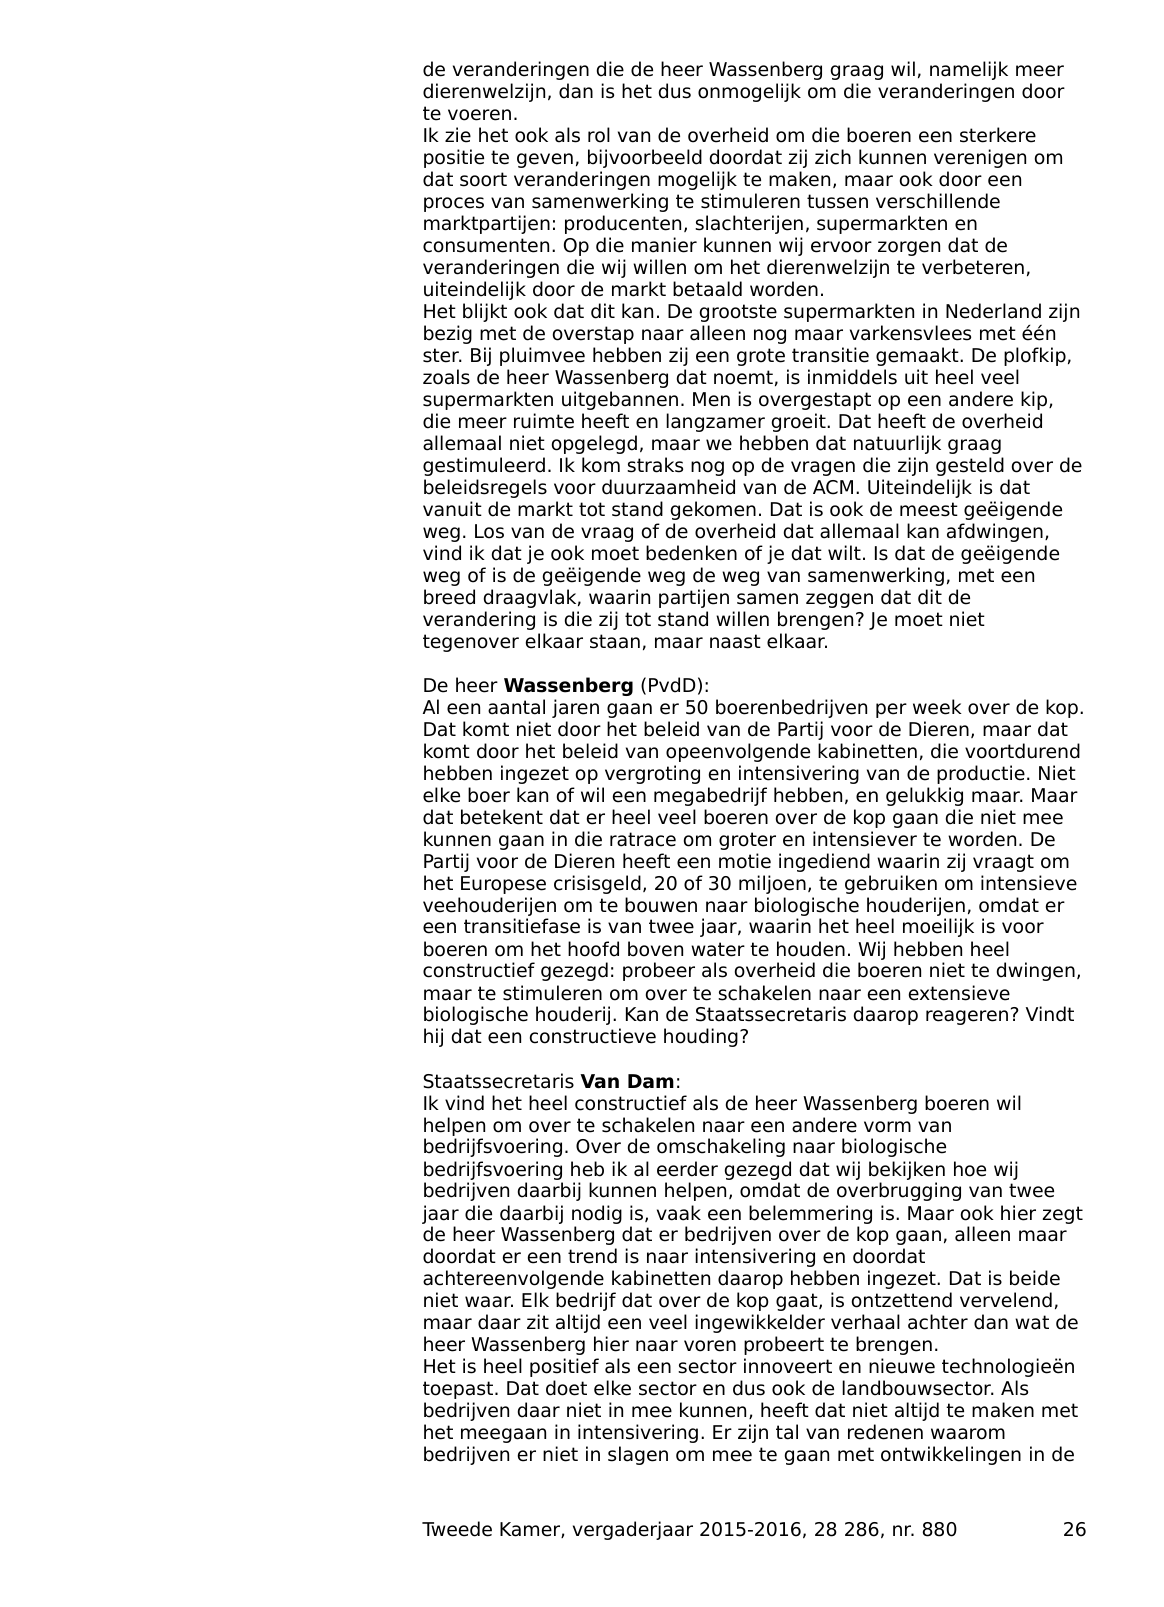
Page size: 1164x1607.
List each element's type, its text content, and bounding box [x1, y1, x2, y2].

text Ik zie het ook als rol van de overheid om die boeren een sterkere positie te geven, bijvoorbeeld doordat zij zich kunnen verenigen om dat soort veranderingen mogelijk te maken, maar ook door een proces van samenwerking te stimuleren tussen verschillende marktpartijen: producenten, slachterijen, supermarkten en consumenten. Op die manier kunnen wij ervoor zorgen dat de veranderingen die wij willen om het dierenwelzijn te verbeteren, uiteindelijk door de markt betaald worden. [422, 125, 1087, 301]
text De heer Wassenberg (PvdD): [422, 675, 1087, 697]
text Ik vind het heel constructief als de heer Wassenberg boeren wil helpen om over te schakelen naar een andere vorm van bedrijfsvoering. Over de omschakeling naar biologische bedrijfsvoering heb ik al eerder gezegd dat wij bekijken hoe wij bedrijven daarbij kunnen helpen, omdat de overbrugging van twee jaar die daarbij nodig is, vaak een belemmering is. Maar ook hier zegt de heer Wassenberg dat er bedrijven over de kop gaan, alleen maar doordat er een trend is naar intensivering en doordat achtereenvolgende kabinetten daarop hebben ingezet. Dat is beide niet waar. Elk bedrijf dat over de kop gaat, is ontzettend vervelend, maar daar zit altijd een veel ingewikkelder verhaal achter dan wat de heer Wassenberg hier naar voren probeert te brengen. [422, 1092, 1087, 1356]
text Al een aantal jaren gaan er 50 boerenbedrijven per week over de kop. Dat komt niet door het beleid van de Partij voor de Dieren, maar dat komt door het beleid van opeenvolgende kabinetten, die voortdurend hebben ingezet op vergroting en intensivering van de productie. Niet elke boer kan of wil een megabedrijf hebben, en gelukkig maar. Maar dat betekent dat er heel veel boeren over de kop gaan die niet mee kunnen gaan in die ratrace om groter en intensiever te worden. De Partij voor de Dieren heeft een motie ingediend waarin zij vraagt om het Europese crisisgeld, 20 of 30 miljoen, te gebruiken om intensieve veehouderijen om te bouwen naar biologische houderijen, omdat er een transitiefase is van twee jaar, waarin het heel moeilijk is voor boeren om het hoofd boven water te houden. Wij hebben heel constructief gezegd: probeer als overheid die boeren niet te dwingen, maar te stimuleren om over te schakelen naar een extensieve biologische houderij. Kan de Staatssecretaris daarop reageren? Vindt hij dat een constructieve houding? [422, 697, 1087, 1048]
text Het is heel positief als een sector innoveert en nieuwe technologieën toepast. Dat doet elke sector en dus ook de landbouwsector. Als bedrijven daar niet in mee kunnen, heeft dat niet altijd te maken met het meegaan in intensivering. Er zijn tal van redenen waarom bedrijven er niet in slagen om mee te gaan met ontwikkelingen in de [422, 1356, 1087, 1466]
text Staatssecretaris Van Dam: [422, 1071, 1087, 1092]
text Het blijkt ook dat dit kan. De grootste supermarkten in Nederland zijn bezig met de overstap naar alleen nog maar varkensvlees met één ster. Bij pluimvee hebben zij een grote transitie gemaakt. De plofkip, zoals de heer Wassenberg dat noemt, is inmiddels uit heel veel supermarkten uitgebannen. Men is overgestapt op een andere kip, die meer ruimte heeft en langzamer groeit. Dat heeft de overheid allemaal niet opgelegd, maar we hebben dat natuurlijk graag gestimuleerd. Ik kom straks nog op de vragen die zijn gesteld over de beleidsregels voor duurzaamheid van de ACM. Uiteindelijk is dat vanuit de markt tot stand gekomen. Dat is ook de meest geëigende weg. Los van de vraag of de overheid dat allemaal kan afdwingen, vind ik dat je ook moet bedenken of je dat wilt. Is dat de geëigende weg of is de geëigende weg de weg van samenwerking, met een breed draagvlak, waarin partijen samen zeggen dat dit de verandering is die zij tot stand willen brengen? Je moet niet tegenover elkaar staan, maar naast elkaar. [422, 301, 1087, 652]
text de veranderingen die de heer Wassenberg graag wil, namelijk meer dierenwelzijn, dan is het dus onmogelijk om die veranderingen door te voeren. [422, 59, 1087, 125]
